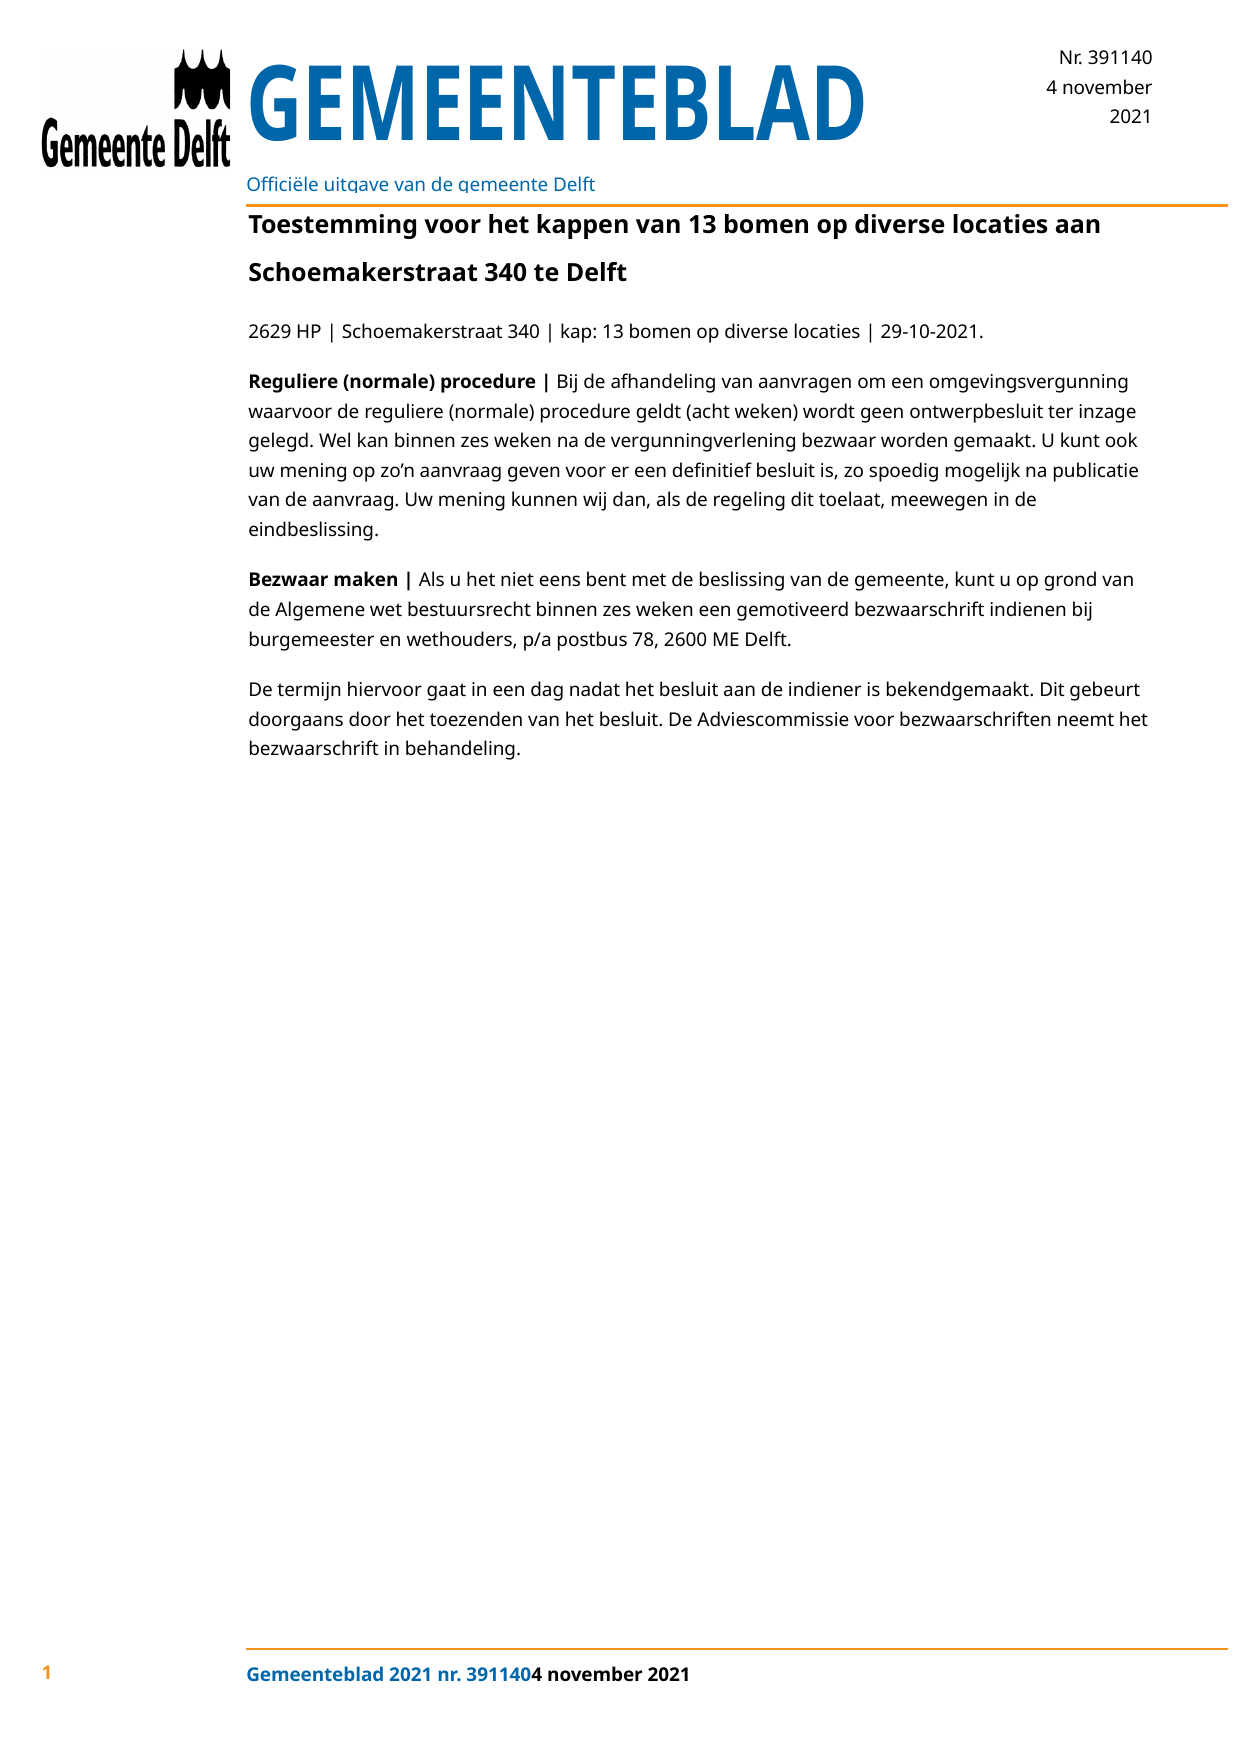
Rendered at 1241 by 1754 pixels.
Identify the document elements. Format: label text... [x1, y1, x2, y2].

picture [41, 47, 231, 172]
text Bezwaar maken | Als u het niet eens bent met de beslissing van de gemeente, kunt u op grond van de Algemene wet bestuursrecht binnen zes weken een gemotiveerd bezwaarschrift indienen bij burgemeester en wethouders, p/a postbus 78, 2600 ME Delft. [248, 567, 1152, 652]
text 2629 HP | Schoemakerstraat 340 | kap: 13 bomen op diverse locaties | 29-10-2021. [248, 318, 1152, 344]
text Toestemming voor het kappen van 13 bomen op diverse locaties aan Schoemakerstraat 340 te Delft [248, 207, 1152, 288]
text Reguliere (normale) procedure | Bij de afhandeling van aanvragen om een omgevingsvergunning waarvoor de reguliere (normale) procedure geldt (acht weken) wordt geen ontwerpbesluit ter inzage gelegd. Wel kan binnen zes weken na de vergunningverlening bezwaar worden gemaakt. U kunt ook uw mening op zo’n aanvraag geven voor er een definitief besluit is, zo spoedig mogelijk na publicatie van de aanvraag. Uw mening kunnen wij dan, als de regeling dit toelaat, meewegen in de eindbeslissing. [248, 368, 1152, 542]
text De termijn hiervoor gaat in een dag nadat het besluit aan de indiener is bekendgemaakt. Dit gebeurt doorgaans door het toezenden van het besluit. De Adviescommissie voor bezwaarschriften neemt het bezwaarschrift in behandeling. [248, 676, 1152, 761]
